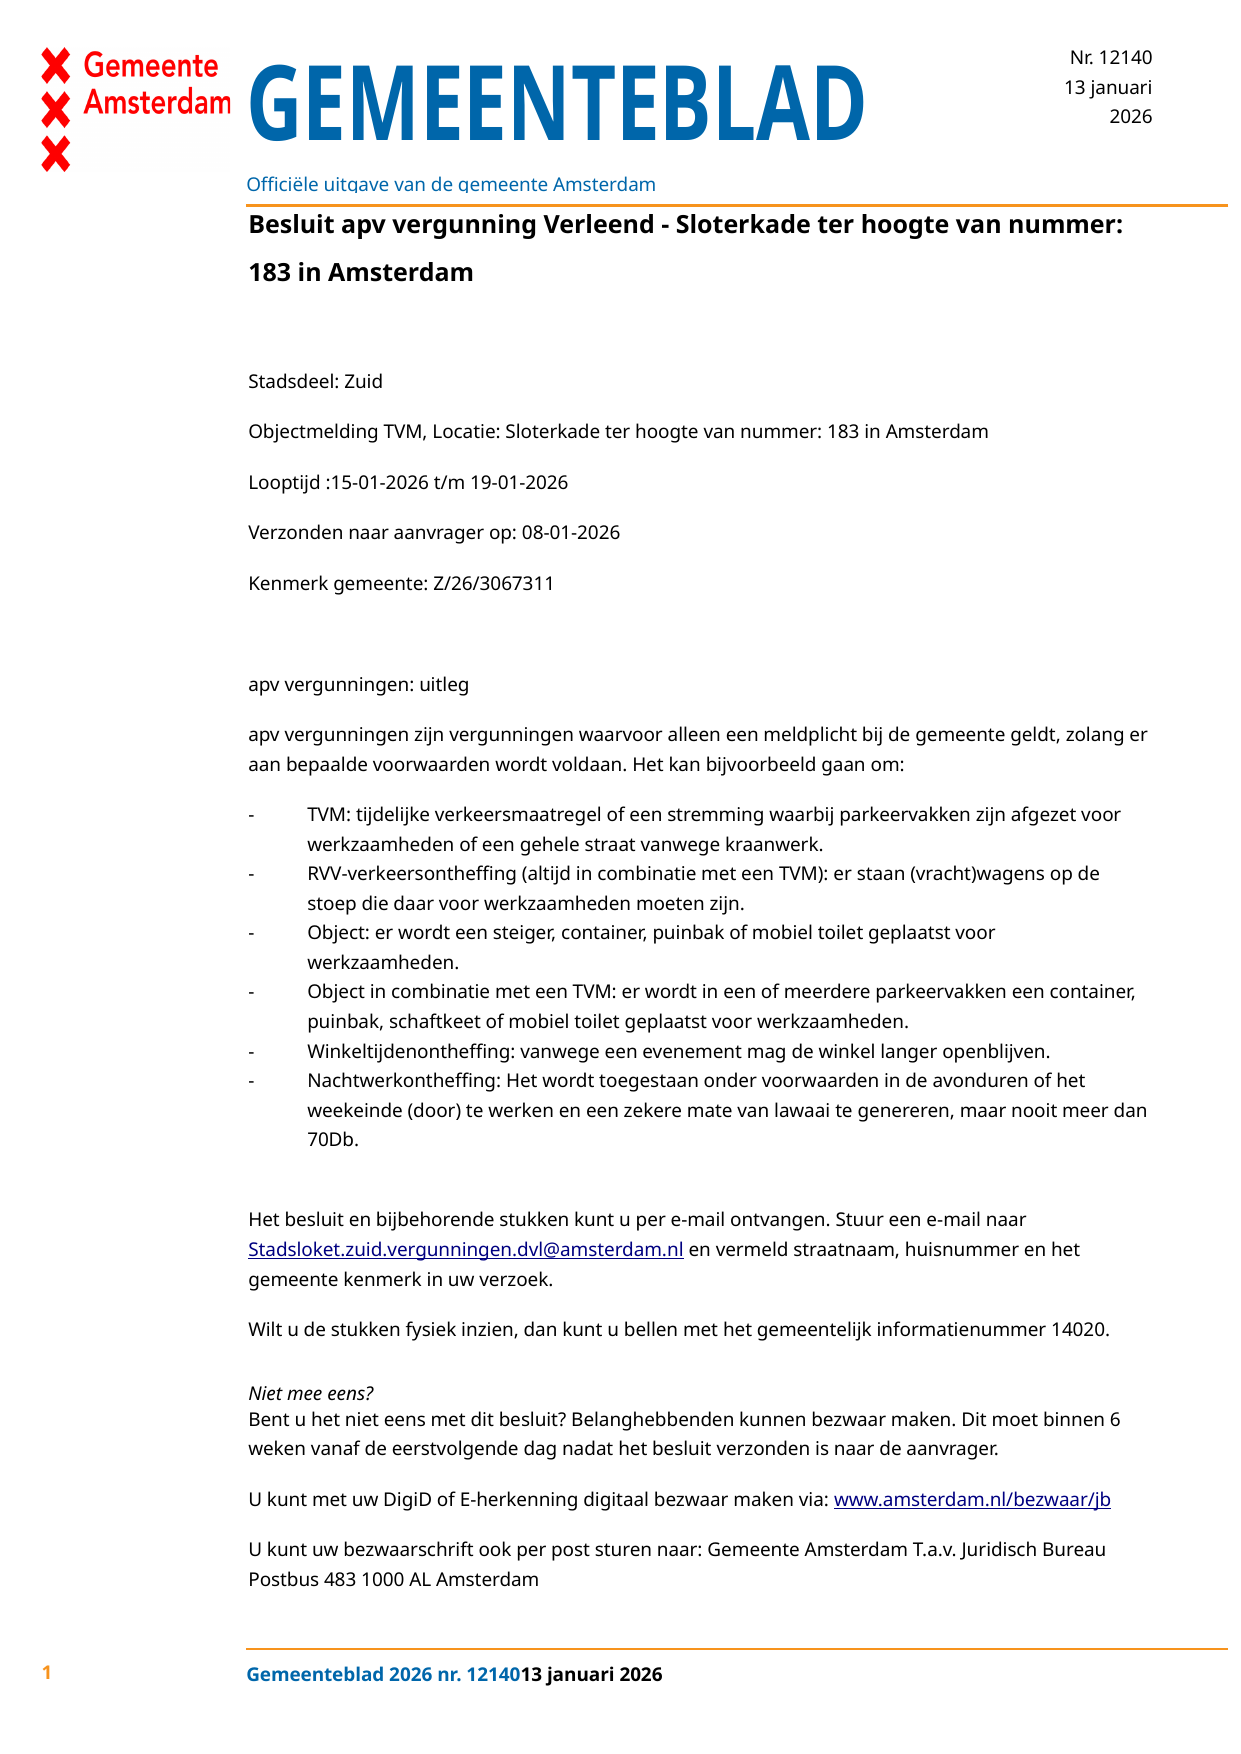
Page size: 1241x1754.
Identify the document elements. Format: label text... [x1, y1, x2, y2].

list Object: er wordt een steiger, container, puinbak of mobiel toilet geplaatst voor werkzaamheden. [248, 919, 1152, 975]
text Het besluit en bijbehorende stukken kunt u per e-mail ontvangen. Stuur een e-mail naar Stadsloket.zuid.vergunningen.dvl@amsterdam.nl en vermeld straatnaam, huisnummer en het gemeente kenmerk in uw verzoek. [248, 1207, 1152, 1292]
text Bent u het niet eens met dit besluit? Belanghebbenden kunnen bezwaar maken. Dit moet binnen 6 weken vanaf de eerstvolgende dag nadat het besluit verzonden is naar de aanvrager. [248, 1406, 1152, 1461]
text apv vergunningen zijn vergunningen waarvoor alleen een meldplicht bij de gemeente geldt, zolang er aan bepaalde voorwaarden wordt voldaan. Het kan bijvoorbeeld gaan om: [248, 721, 1152, 777]
text Wilt u de stukken fysiek inzien, dan kunt u bellen met het gemeentelijk informatienummer 14020. [248, 1316, 1152, 1342]
text Niet mee eens? [248, 1380, 1152, 1406]
text U kunt met uw DigiD of E-herkenning digitaal bezwaar maken via: www.amsterdam.nl/bezwaar/jb [248, 1486, 1152, 1512]
text Verzonden naar aanvrager op: 08-01-2026 [248, 519, 1152, 545]
text U kunt uw bezwaarschrift ook per post sturen naar: Gemeente Amsterdam T.a.v. Juridisch Bureau Postbus 483 1000 AL Amsterdam [248, 1536, 1152, 1592]
text apv vergunningen: uitleg [248, 671, 1152, 697]
picture [41, 47, 231, 172]
list Nachtwerkontheffing: Het wordt toegestaan onder voorwaarden in de avonduren of het weekeinde (door) te werken en een zekere mate van lawaai te genereren, maar nooit meer dan 70Db. [248, 1067, 1152, 1152]
list Winkeltijdenontheffing: vanwege een evenement mag de winkel langer openblijven. [248, 1038, 1152, 1064]
text Looptijd :15-01-2026 t/m 19-01-2026 [248, 469, 1152, 495]
text Objectmelding TVM, Locatie: Sloterkade ter hoogte van nummer: 183 in Amsterdam [248, 419, 1152, 444]
text Kenmerk gemeente: Z/26/3067311 [248, 570, 1152, 596]
list TVM: tijdelijke verkeersmaatregel of een stremming waarbij parkeervakken zijn afgezet voor werkzaamheden of een gehele straat vanwege kraanwerk. [248, 801, 1152, 857]
text Stadsdeel: Zuid [248, 368, 1152, 394]
text Besluit apv vergunning Verleend - Sloterkade ter hoogte van nummer: 183 in Amsterdam [248, 207, 1152, 288]
list RVV-verkeersontheffing (altijd in combinatie met een TVM): er staan (vracht)wagens op de stoep die daar voor werkzaamheden moeten zijn. [248, 860, 1152, 916]
list Object in combinatie met een TVM: er wordt in een of meerdere parkeervakken een container, puinbak, schaftkeet of mobiel toilet geplaatst voor werkzaamheden. [248, 979, 1152, 1034]
